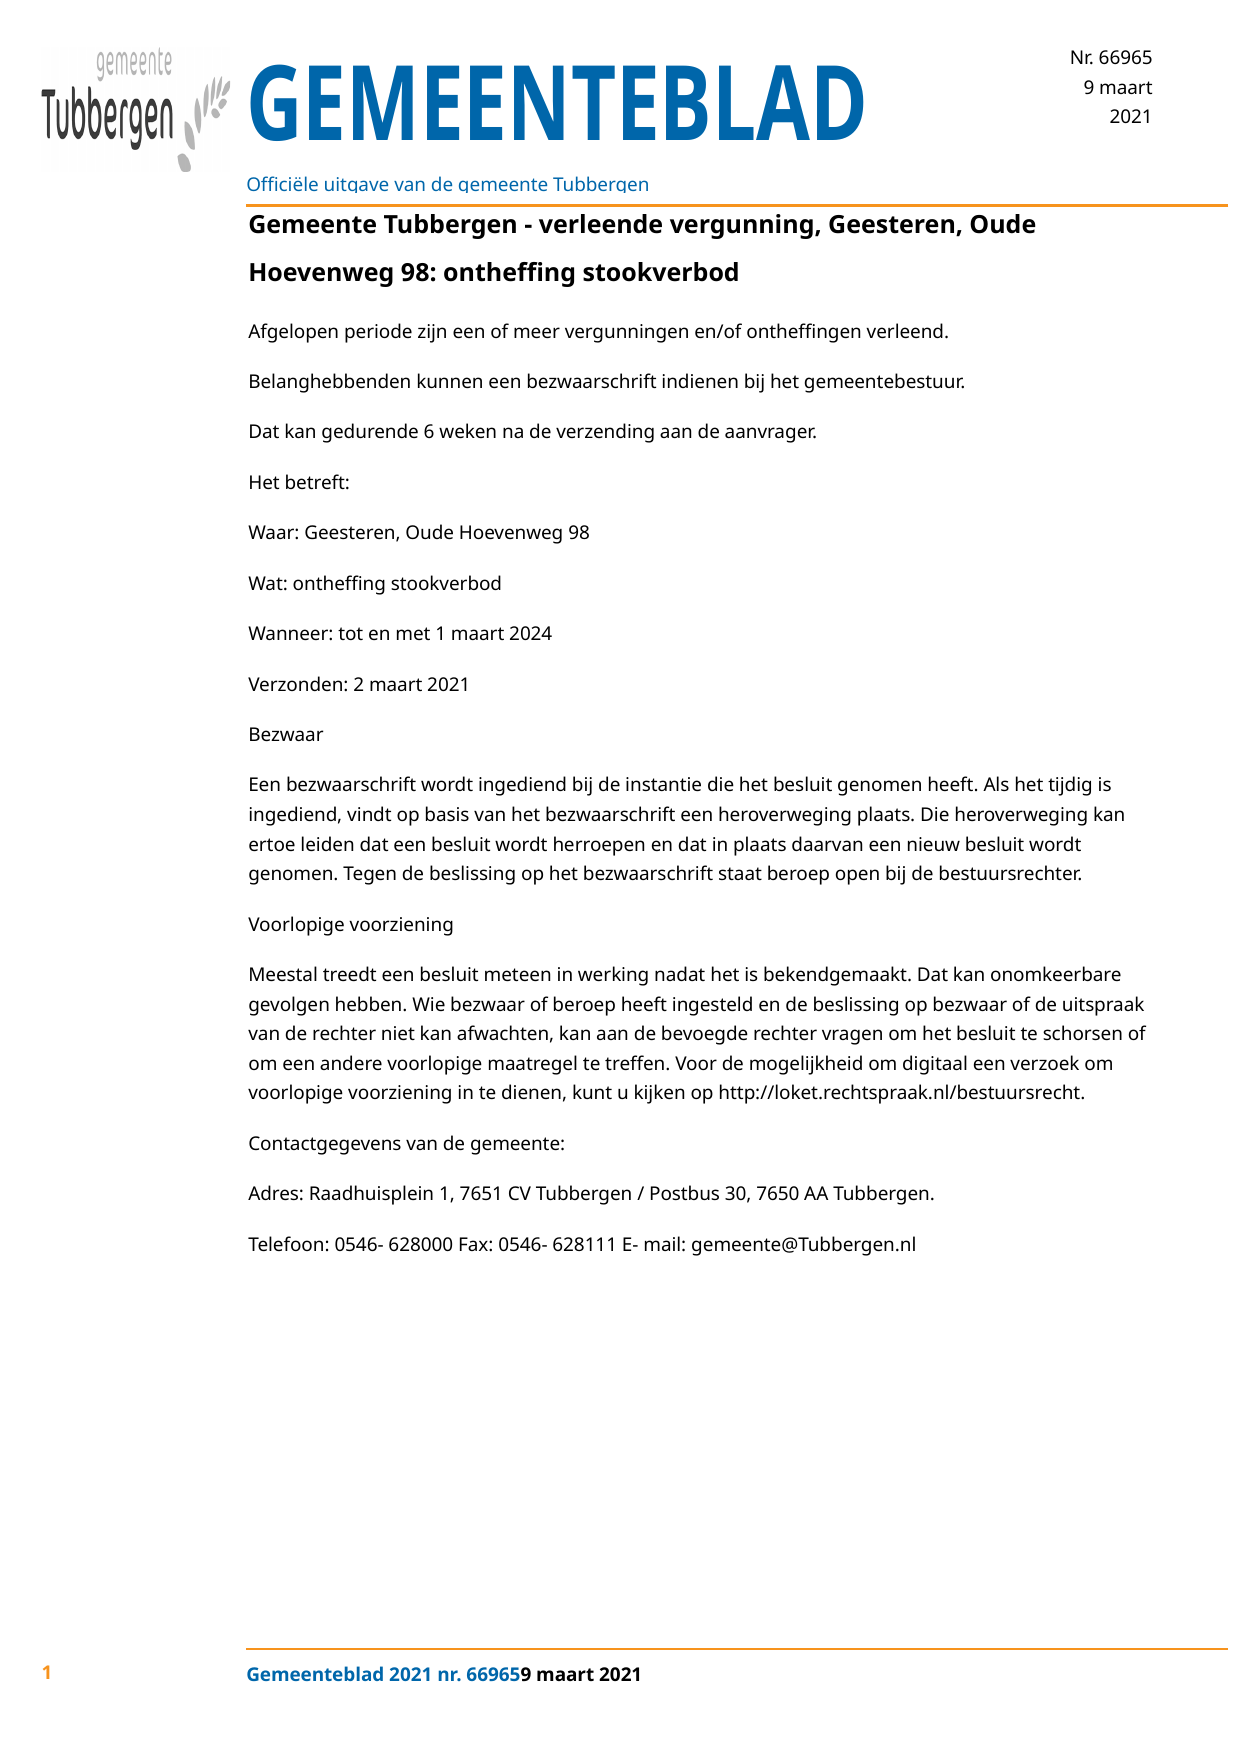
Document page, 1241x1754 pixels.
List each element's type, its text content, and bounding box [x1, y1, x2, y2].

text Telefoon: 0546- 628000 Fax: 0546- 628111 E- mail: gemeente@Tubbergen.nl [248, 1231, 1152, 1257]
text Gemeente Tubbergen - verleende vergunning, Geesteren, Oude Hoevenweg 98: ontheffing stookverbod [248, 207, 1152, 288]
text Voorlopige voorziening [248, 911, 1152, 937]
text Wat: ontheffing stookverbod [248, 570, 1152, 596]
text Afgelopen periode zijn een of meer vergunningen en/of ontheffingen verleend. [248, 318, 1152, 344]
picture [41, 47, 231, 172]
text Dat kan gedurende 6 weken na de verzending aan de aanvrager. [248, 419, 1152, 444]
text Meestal treedt een besluit meteen in werking nadat het is bekendgemaakt. Dat kan onomkeerbare gevolgen hebben. Wie bezwaar of beroep heeft ingesteld en de beslissing op bezwaar of de uitspraak van de rechter niet kan afwachten, kan aan de bevoegde rechter vragen om het besluit te schorsen of om een andere voorlopige maatregel te treffen. Voor de mogelijkheid om digitaal een verzoek om voorlopige voorziening in te dienen, kunt u kijken op http://loket.rechtspraak.nl/bestuursrecht. [248, 961, 1152, 1105]
text Waar: Geesteren, Oude Hoevenweg 98 [248, 519, 1152, 545]
text Adres: Raadhuisplein 1, 7651 CV Tubbergen / Postbus 30, 7650 AA Tubbergen. [248, 1180, 1152, 1206]
text Het betreft: [248, 469, 1152, 495]
text Wanneer: tot en met 1 maart 2024 [248, 620, 1152, 646]
text Belanghebbenden kunnen een bezwaarschrift indienen bij het gemeentebestuur. [248, 368, 1152, 394]
text Contactgegevens van de gemeente: [248, 1130, 1152, 1156]
text Verzonden: 2 maart 2021 [248, 671, 1152, 697]
text Een bezwaarschrift wordt ingediend bij de instantie die het besluit genomen heeft. Als het tijdig is ingediend, vindt op basis van het bezwaarschrift een heroverweging plaats. Die heroverweging kan ertoe leiden dat een besluit wordt herroepen en dat in plaats daarvan een nieuw besluit wordt genomen. Tegen de beslissing op het bezwaarschrift staat beroep open bij de bestuursrechter. [248, 772, 1152, 886]
text Bezwaar [248, 721, 1152, 747]
